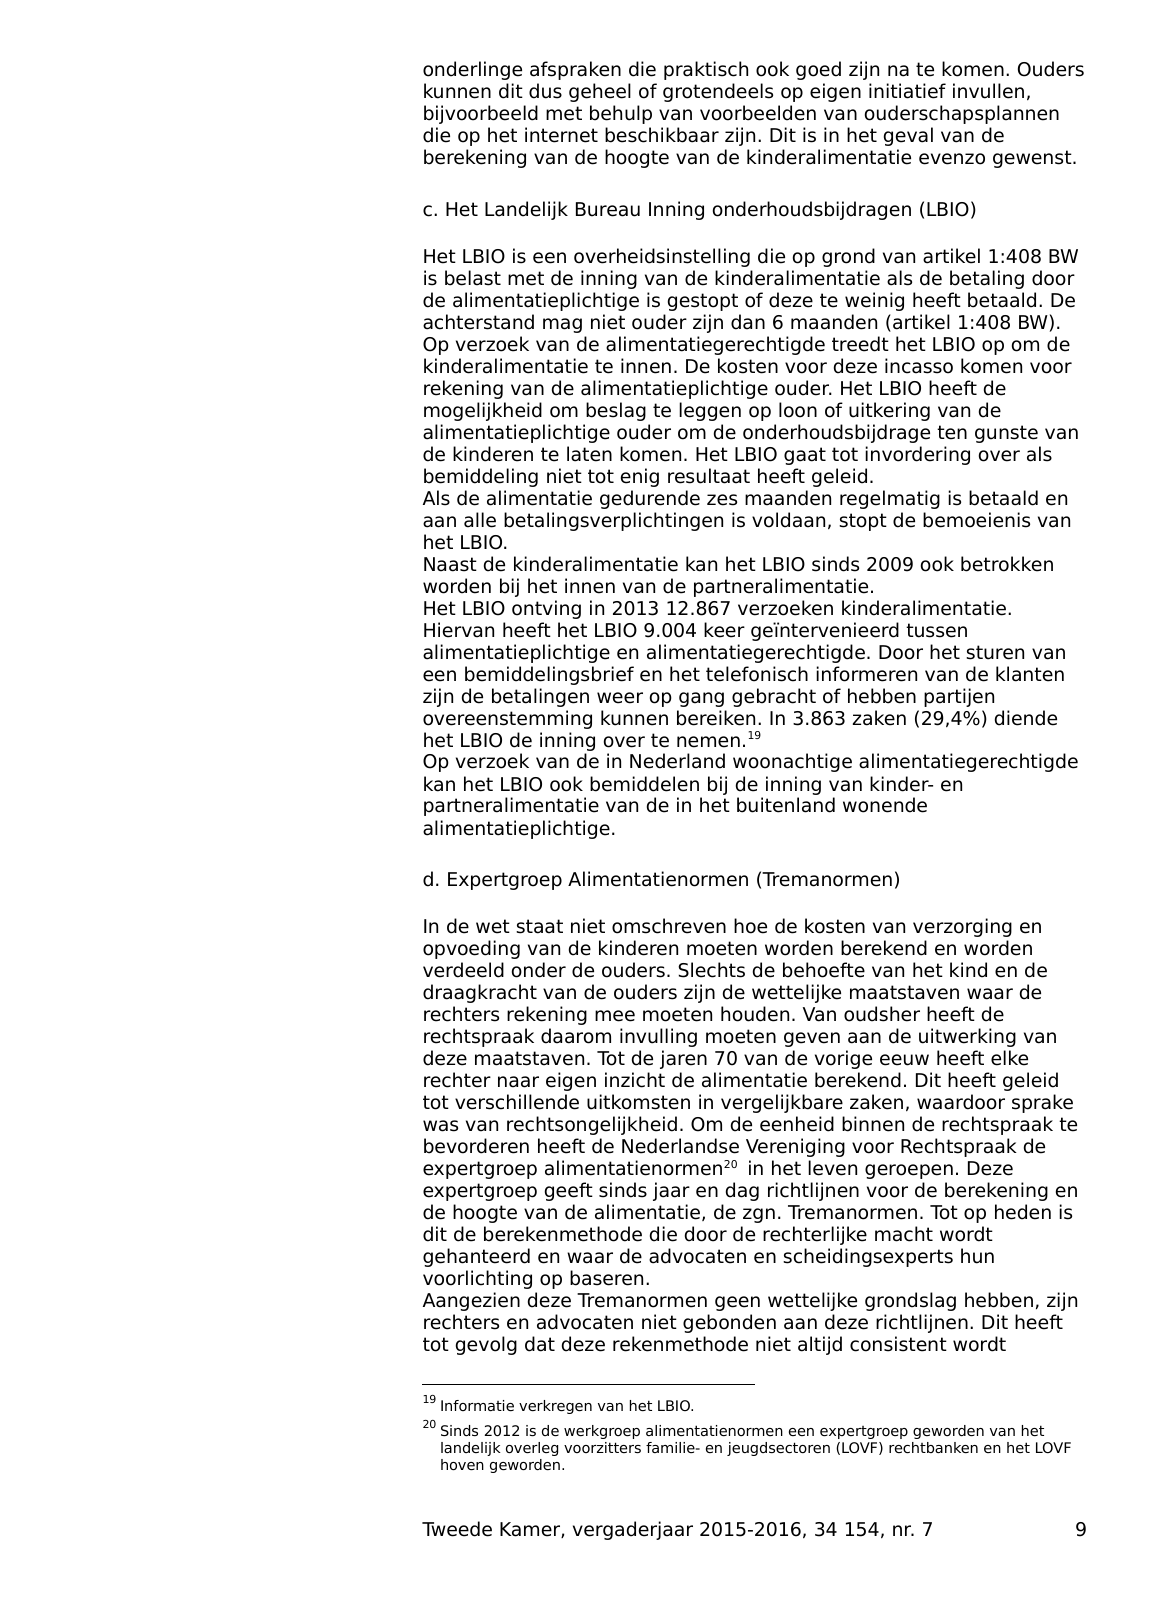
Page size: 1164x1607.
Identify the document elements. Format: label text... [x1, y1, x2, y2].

subtitle d. Expertgroep Alimentatienormen (Tremanormen) [422, 869, 1087, 891]
text Op verzoek van de in Nederland woonachtige alimentatiegerechtigde kan het LBIO ook bemiddelen bij de inning van kinder- en partneralimentatie van de in het buitenland wonende alimentatieplichtige. [422, 751, 1087, 839]
text Als de alimentatie gedurende zes maanden regelmatig is betaald en aan alle betalingsverplichtingen is voldaan, stopt de bemoeienis van het LBIO. [422, 488, 1087, 554]
text Het LBIO is een overheidsinstelling die op grond van artikel 1:408 BW is belast met de inning van de kinderalimentatie als de betaling door de alimentatieplichtige is gestopt of deze te weinig heeft betaald. De achterstand mag niet ouder zijn dan 6 maanden (artikel 1:408 BW). Op verzoek van de alimentatiegerechtigde treedt het LBIO op om de kinderalimentatie te innen. De kosten voor deze incasso komen voor rekening van de alimentatieplichtige ouder. Het LBIO heeft de mogelijkheid om beslag te leggen op loon of uitkering van de alimentatieplichtige ouder om de onderhoudsbijdrage ten gunste van de kinderen te laten komen. Het LBIO gaat tot invordering over als bemiddeling niet tot enig resultaat heeft geleid. [422, 246, 1087, 488]
text onderlinge afspraken die praktisch ook goed zijn na te komen. Ouders kunnen dit dus geheel of grotendeels op eigen initiatief invullen, bijvoorbeeld met behulp van voorbeelden van ouderschapsplannen die op het internet beschikbaar zijn. Dit is in het geval van de berekening van de hoogte van de kinderalimentatie evenzo gewenst. [422, 59, 1087, 169]
text In de wet staat niet omschreven hoe de kosten van verzorging en opvoeding van de kinderen moeten worden berekend en worden verdeeld onder de ouders. Slechts de behoefte van het kind en de draagkracht van de ouders zijn de wettelijke maatstaven waar de rechters rekening mee moeten houden. Van oudsher heeft de rechtspraak daarom invulling moeten geven aan de uitwerking van deze maatstaven. Tot de jaren 70 van de vorige eeuw heeft elke rechter naar eigen inzicht de alimentatie berekend. Dit heeft geleid tot verschillende uitkomsten in vergelijkbare zaken, waardoor sprake was van rechtsongelijkheid. Om de eenheid binnen de rechtspraak te bevorderen heeft de Nederlandse Vereniging voor Rechtspraak de expertgroep alimentatienormen in het leven geroepen. Deze expertgroep geeft sinds jaar en dag richtlijnen voor de berekening en de hoogte van de alimentatie, de zgn. Tremanormen. Tot op heden is dit de berekenmethode die door de rechterlijke macht wordt gehanteerd en waar de advocaten en scheidingsexperts hun voorlichting op baseren. [422, 916, 1087, 1290]
subtitle c. Het Landelijk Bureau Inning onderhoudsbijdragen (LBIO) [422, 199, 1087, 221]
text Naast de kinderalimentatie kan het LBIO sinds 2009 ook betrokken worden bij het innen van de partneralimentatie. [422, 554, 1087, 598]
text Informatie verkregen van het LBIO. [422, 1393, 1087, 1416]
text Aangezien deze Tremanormen geen wettelijke grondslag hebben, zijn rechters en advocaten niet gebonden aan deze richtlijnen. Dit heeft tot gevolg dat deze rekenmethode niet altijd consistent wordt [422, 1290, 1087, 1356]
text Het LBIO ontving in 2013 12.867 verzoeken kinderalimentatie. Hiervan heeft het LBIO 9.004 keer geïntervenieerd tussen alimentatieplichtige en alimentatiegerechtigde. Door het sturen van een bemiddelingsbrief en het telefonisch informeren van de klanten zijn de betalingen weer op gang gebracht of hebben partijen overeenstemming kunnen bereiken. In 3.863 zaken (29,4%) diende het LBIO de inning over te nemen. [422, 598, 1087, 751]
text Sinds 2012 is de werkgroep alimentatienormen een expertgroep geworden van het landelijk overleg voorzitters familie- en jeugdsectoren (LOVF) rechtbanken en het LOVF hoven geworden. [422, 1418, 1087, 1474]
